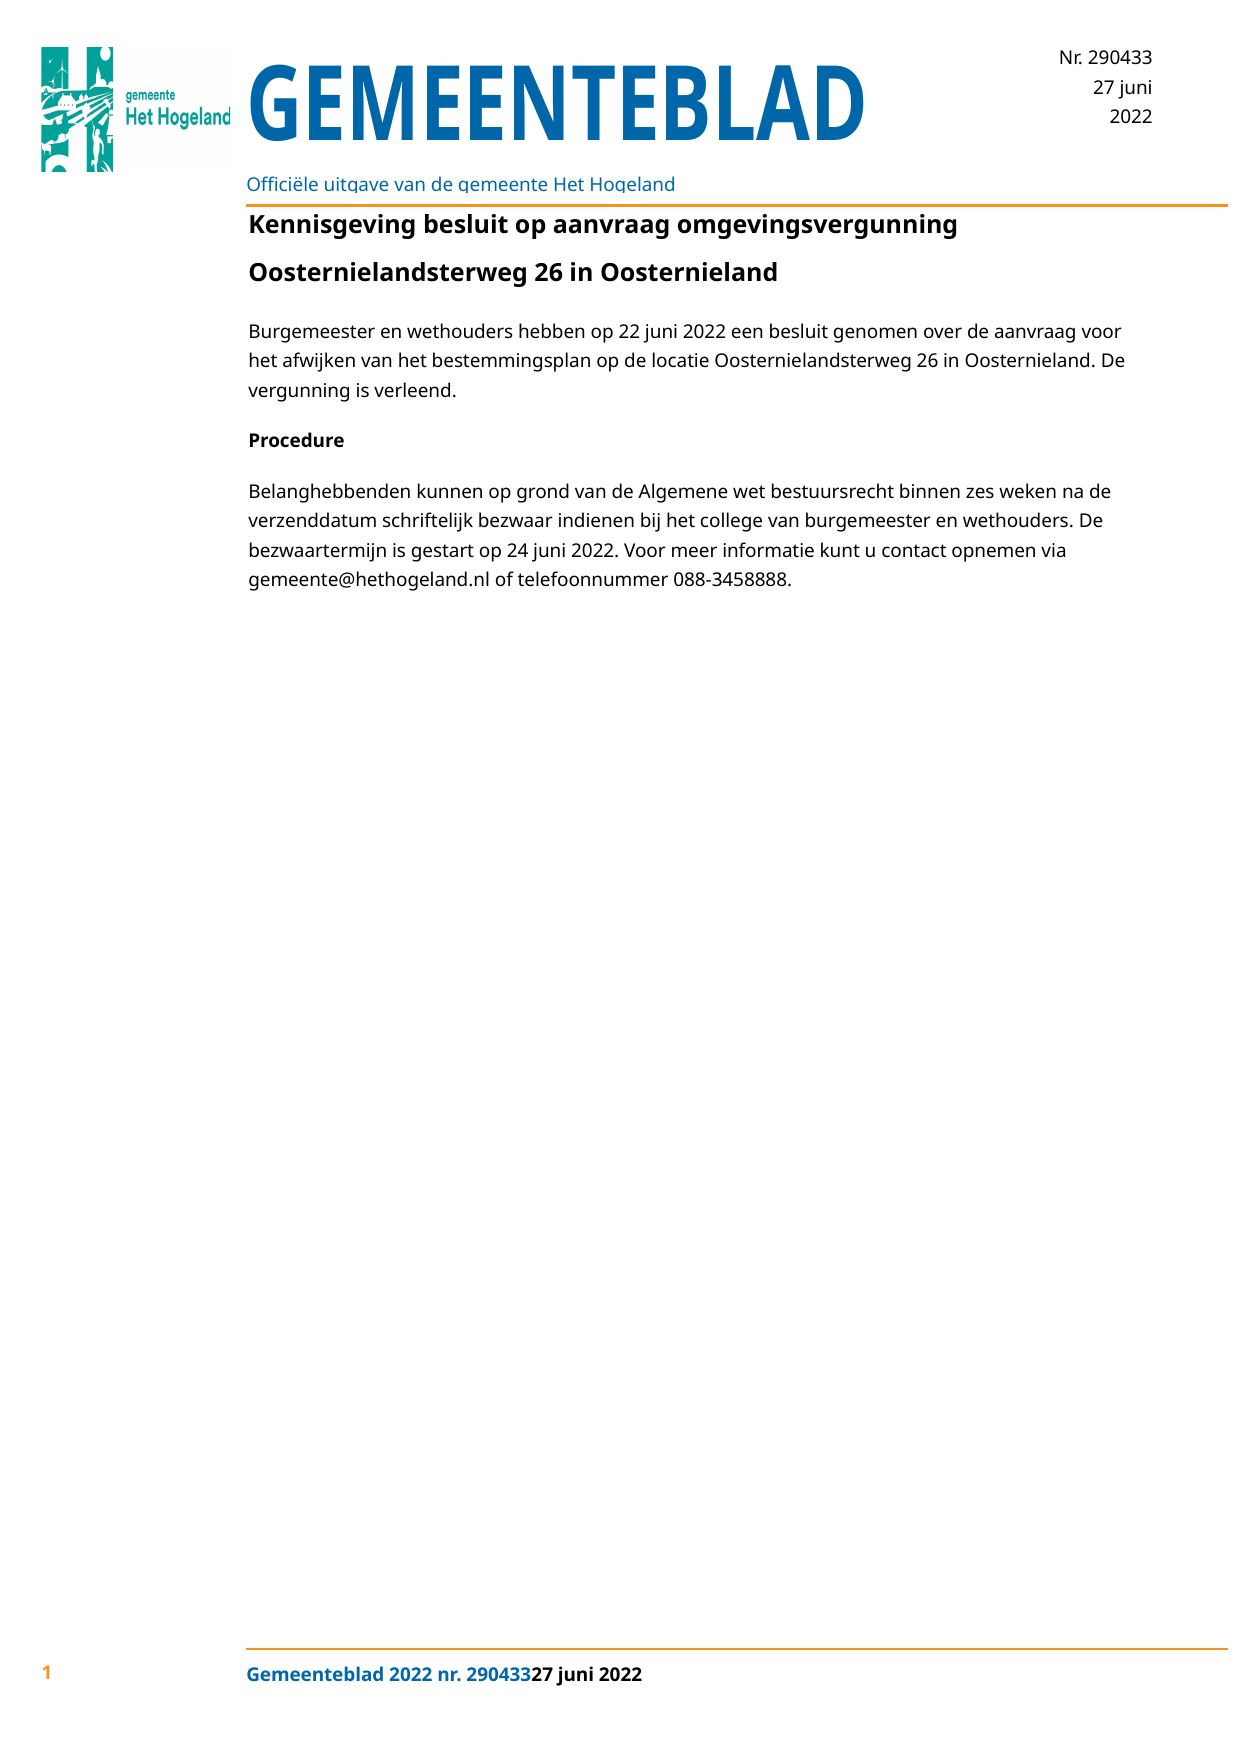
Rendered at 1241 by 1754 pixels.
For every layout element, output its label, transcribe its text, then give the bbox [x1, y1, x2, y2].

text Kennisgeving besluit op aanvraag omgevingsvergunning Oosternielandsterweg 26 in Oosternieland [248, 207, 1152, 288]
text Belanghebbenden kunnen op grond van de Algemene wet bestuursrecht binnen zes weken na de verzenddatum schriftelijk bezwaar indienen bij het college van burgemeester en wethouders. De bezwaartermijn is gestart op 24 juni 2022. Voor meer informatie kunt u contact opnemen via gemeente@hethogeland.nl of telefoonnummer 088-3458888. [248, 478, 1152, 592]
text Procedure [248, 427, 1152, 453]
picture [41, 47, 231, 172]
text Burgemeester en wethouders hebben op 22 juni 2022 een besluit genomen over de aanvraag voor het afwijken van het bestemmingsplan op de locatie Oosternielandsterweg 26 in Oosternieland. De vergunning is verleend. [248, 318, 1152, 403]
